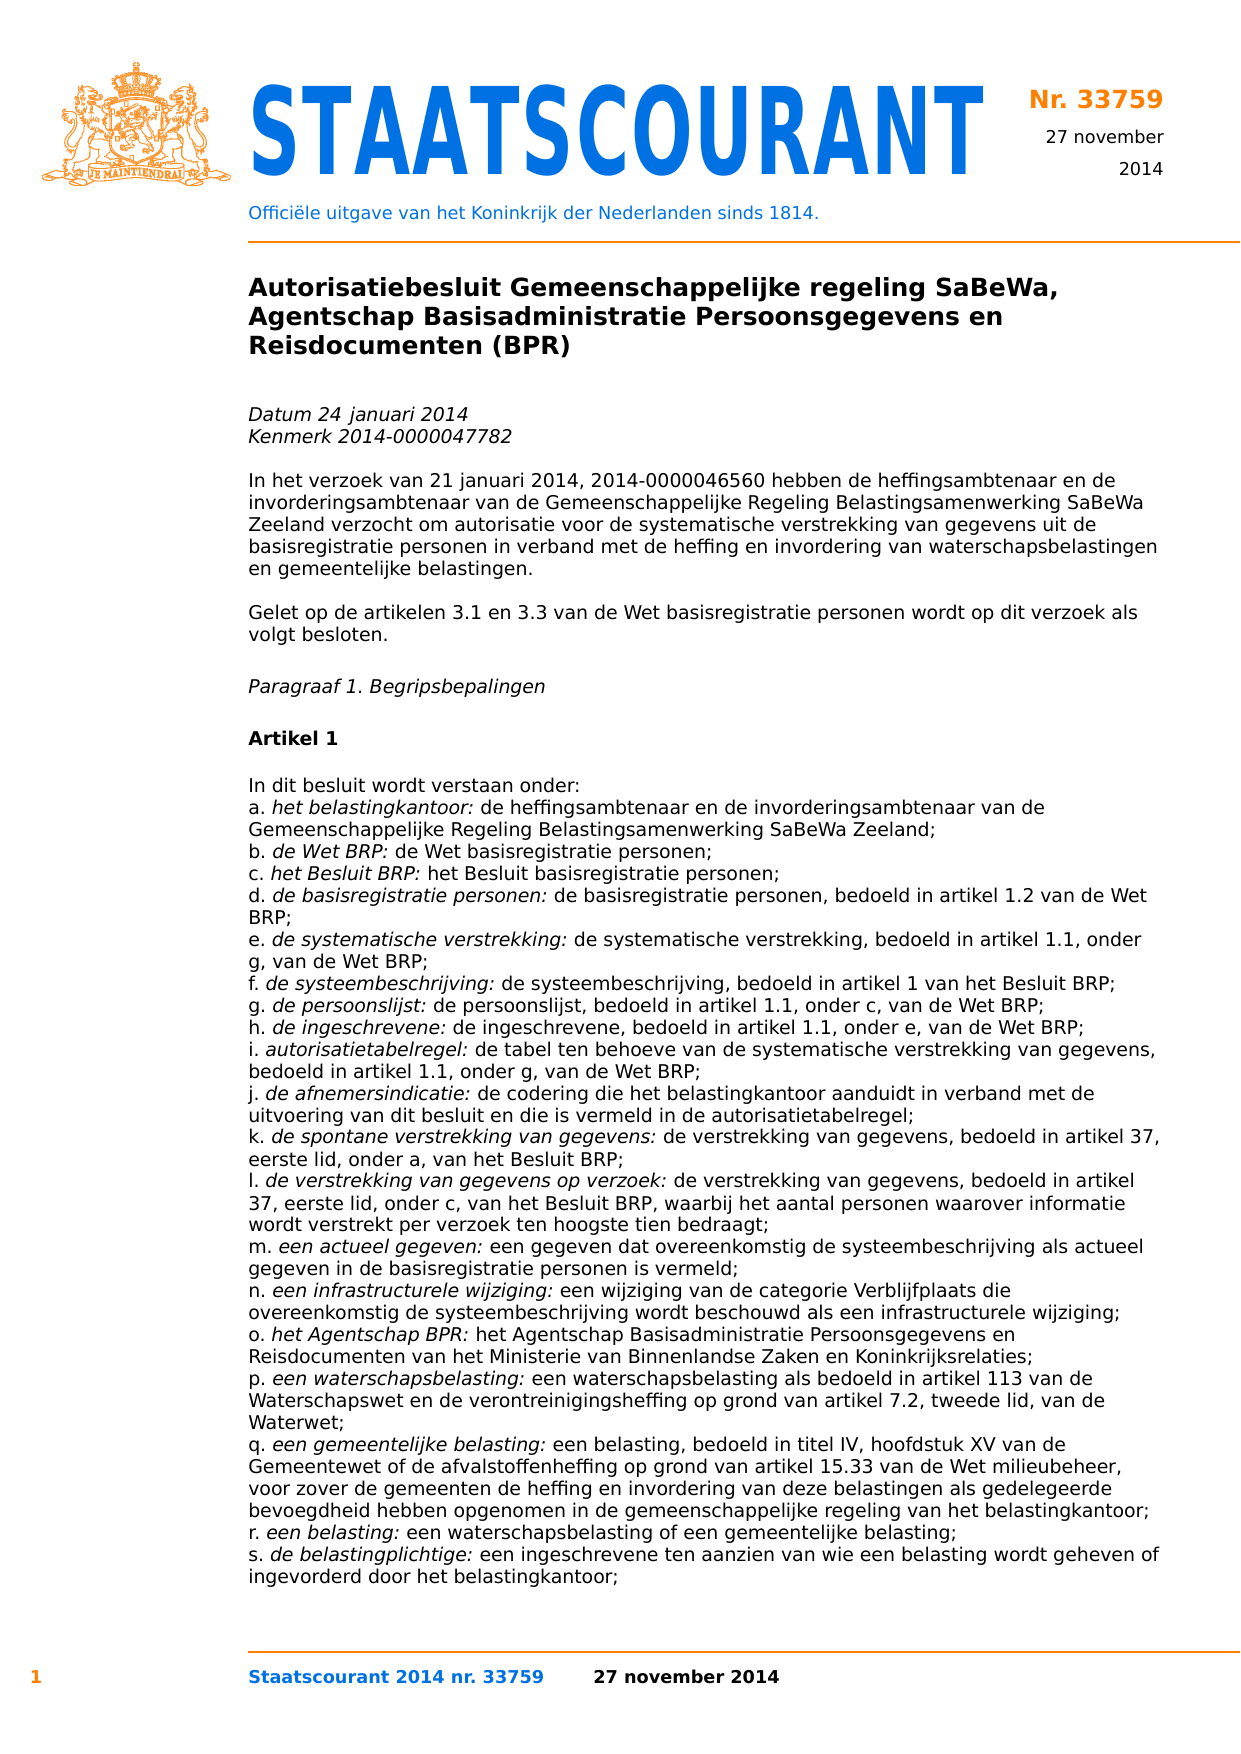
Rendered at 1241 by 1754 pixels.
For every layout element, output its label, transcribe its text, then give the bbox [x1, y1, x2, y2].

text Gelet op de artikelen 3.1 en 3.3 van de Wet basisregistratie personen wordt op dit verzoek als volgt besloten. [248, 602, 1163, 646]
text b. de Wet BRP: de Wet basisregistratie personen; [248, 841, 1163, 863]
text q. een gemeentelijke belasting: een belasting, bedoeld in titel IV, hoofdstuk XV van de Gemeentewet of de afvalstoffenheffing op grond van artikel 15.33 van de Wet milieubeheer, voor zover de gemeenten de heffing en invordering van deze belastingen als gedelegeerde bevoegdheid hebben opgenomen in de gemeenschappelijke regeling van het belastingkantoor; [248, 1434, 1163, 1522]
text f. de systeembeschrijving: de systeembeschrijving, bedoeld in artikel 1 van het Besluit BRP; [248, 973, 1163, 994]
text c. het Besluit BRP: het Besluit basisregistratie personen; [248, 863, 1163, 885]
text p. een waterschapsbelasting: een waterschapsbelasting als bedoeld in artikel 113 van de Waterschapswet en de verontreinigingsheffing op grond van artikel 7.2, tweede lid, van de Waterwet; [248, 1368, 1163, 1434]
table_header STAATSCOURANT [248, 62, 998, 203]
text g. de persoonslijst: de persoonslijst, bedoeld in artikel 1.1, onder c, van de Wet BRP; [248, 994, 1163, 1017]
text a. het belastingkantoor: de heffingsambtenaar en de invorderingsambtenaar van de Gemeenschappelijke Regeling Belastingsamenwerking SaBeWa Zeeland; [248, 797, 1163, 841]
table_header [25, 62, 248, 241]
text h. de ingeschrevene: de ingeschrevene, bedoeld in artikel 1.1, onder e, van de Wet BRP; [248, 1017, 1163, 1038]
table_cell 2014 [998, 153, 1240, 203]
text Kenmerk 2014-0000047782 [248, 426, 1163, 448]
text e. de systematische verstrekking: de systematische verstrekking, bedoeld in artikel 1.1, onder g, van de Wet BRP; [248, 929, 1163, 973]
subtitle Artikel 1 [248, 728, 1163, 750]
text l. de verstrekking van gegevens op verzoek: de verstrekking van gegevens, bedoeld in artikel 37, eerste lid, onder c, van het Besluit BRP, waarbij het aantal personen waarover informatie wordt verstrekt per verzoek ten hoogste tien bedraagt; [248, 1170, 1163, 1236]
text s. de belastingplichtige: een ingeschrevene ten aanzien van wie een belasting wordt geheven of ingevorderd door het belastingkantoor; [248, 1544, 1163, 1588]
text In het verzoek van 21 januari 2014, 2014-0000046560 hebben de heffingsambtenaar en de invorderingsambtenaar van de Gemeenschappelijke Regeling Belastingsamenwerking SaBeWa Zeeland verzocht om autorisatie voor de systematische verstrekking van gegevens uit de basisregistratie personen in verband met de heffing en invordering van waterschapsbelastingen en gemeentelijke belastingen. [248, 470, 1163, 580]
table_header Nr. 33759 [998, 62, 1240, 121]
picture [41, 62, 231, 186]
text Datum 24 januari 2014 [248, 404, 1163, 426]
table_cell Officiële uitgave van het Koninkrijk der Nederlanden sinds 1814. [248, 203, 1240, 241]
text i. autorisatietabelregel: de tabel ten behoeve van de systematische verstrekking van gegevens, bedoeld in artikel 1.1, onder g, van de Wet BRP; [248, 1038, 1163, 1082]
text r. een belasting: een waterschapsbelasting of een gemeentelijke belasting; [248, 1522, 1163, 1544]
text o. het Agentschap BPR: het Agentschap Basisadministratie Persoonsgegevens en Reisdocumenten van het Ministerie van Binnenlandse Zaken en Koninkrijksrelaties; [248, 1324, 1163, 1368]
subtitle Autorisatiebesluit Gemeenschappelijke regeling SaBeWa, Agentschap Basisadministratie Persoonsgegevens en Reisdocumenten (BPR) [248, 273, 1163, 361]
text k. de spontane verstrekking van gegevens: de verstrekking van gegevens, bedoeld in artikel 37, eerste lid, onder a, van het Besluit BRP; [248, 1126, 1163, 1170]
text j. de afnemersindicatie: de codering die het belastingkantoor aanduidt in verband met de uitvoering van dit besluit en die is vermeld in de autorisatietabelregel; [248, 1082, 1163, 1126]
subtitle Paragraaf 1. Begripsbepalingen [248, 676, 1163, 698]
text In dit besluit wordt verstaan onder: [248, 775, 1163, 797]
table_cell 27 november [998, 121, 1240, 153]
text m. een actueel gegeven: een gegeven dat overeenkomstig de systeembeschrijving als actueel gegeven in de basisregistratie personen is vermeld; [248, 1236, 1163, 1280]
text d. de basisregistratie personen: de basisregistratie personen, bedoeld in artikel 1.2 van de Wet BRP; [248, 885, 1163, 929]
text n. een infrastructurele wijziging: een wijziging van de categorie Verblijfplaats die overeenkomstig de systeembeschrijving wordt beschouwd als een infrastructurele wijziging; [248, 1280, 1163, 1324]
